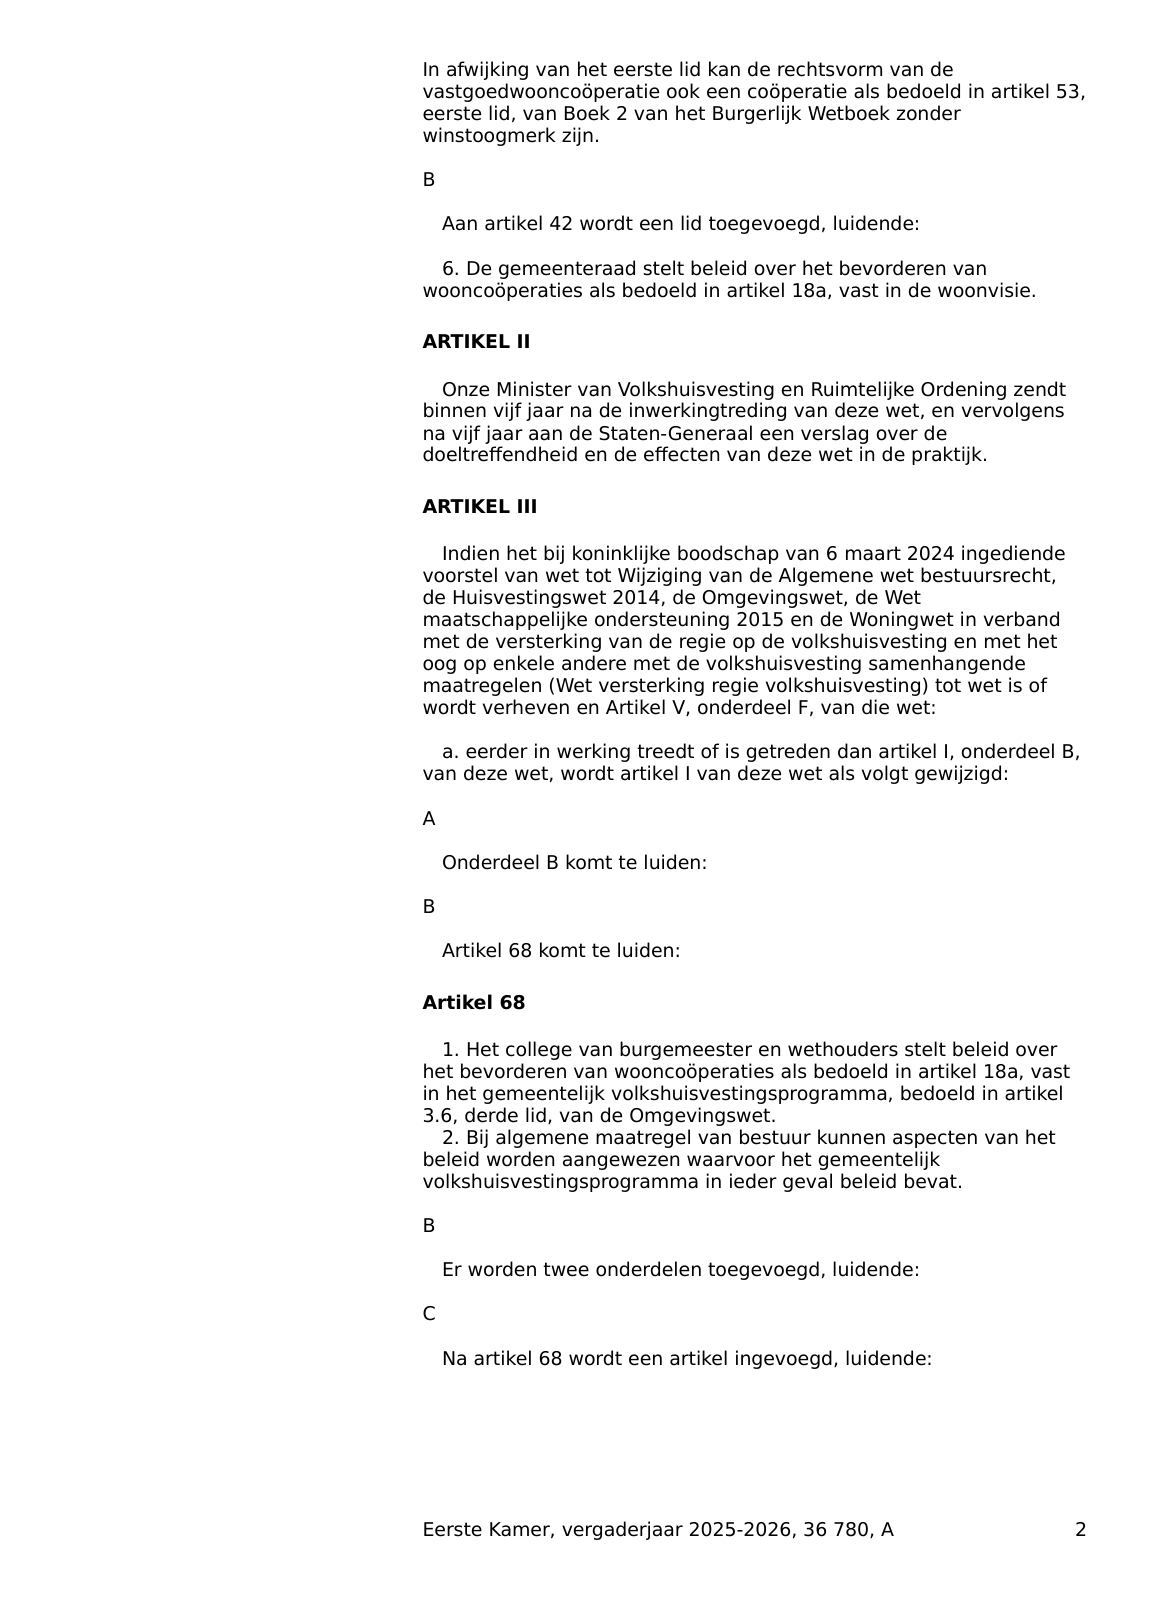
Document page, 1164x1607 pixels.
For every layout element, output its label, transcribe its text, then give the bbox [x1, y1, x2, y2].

text Onderdeel B komt te luiden: [422, 852, 1087, 874]
text Artikel 68 komt te luiden: [422, 940, 1087, 962]
text B [422, 169, 1087, 191]
text In afwijking van het eerste lid kan de rechtsvorm van de vastgoedwooncoöperatie ook een coöperatie als bedoeld in artikel 53, eerste lid, van Boek 2 van het Burgerlijk Wetboek zonder winstoogmerk zijn. [422, 59, 1087, 147]
text Onze Minister van Volkshuisvesting en Ruimtelijke Ordening zendt binnen vijf jaar na de inwerkingtreding van deze wet, en vervolgens na vijf jaar aan de Staten-Generaal een verslag over de doeltreffendheid en de effecten van deze wet in de praktijk. [422, 378, 1087, 466]
text 6. De gemeenteraad stelt beleid over het bevorderen van wooncoöperaties als bedoeld in artikel 18a, vast in de woonvisie. [422, 257, 1087, 301]
text A [422, 807, 1087, 829]
text 1. Het college van burgemeester en wethouders stelt beleid over het bevorderen van wooncoöperaties als bedoeld in artikel 18a, vast in het gemeentelijk volkshuisvestingsprogramma, bedoeld in artikel 3.6, derde lid, van de Omgevingswet. [422, 1039, 1087, 1127]
text a. eerder in werking treedt of is getreden dan artikel I, onderdeel B, van deze wet, wordt artikel I van deze wet als volgt gewijzigd: [422, 741, 1087, 785]
subtitle ARTIKEL II [422, 331, 1087, 353]
text C [422, 1303, 1087, 1325]
text 2. Bij algemene maatregel van bestuur kunnen aspecten van het beleid worden aangewezen waarvoor het gemeentelijk volkshuisvestingsprogramma in ieder geval beleid bevat. [422, 1127, 1087, 1193]
text B [422, 896, 1087, 918]
subtitle Artikel 68 [422, 992, 1087, 1014]
subtitle ARTIKEL III [422, 496, 1087, 518]
text Er worden twee onderdelen toegevoegd, luidende: [422, 1259, 1087, 1281]
text Aan artikel 42 wordt een lid toegevoegd, luidende: [422, 213, 1087, 235]
text Indien het bij koninklijke boodschap van 6 maart 2024 ingediende voorstel van wet tot Wijziging van de Algemene wet bestuursrecht, de Huisvestingswet 2014, de Omgevingswet, de Wet maatschappelijke ondersteuning 2015 en de Woningwet in verband met de versterking van de regie op de volkshuisvesting en met het oog op enkele andere met de volkshuisvesting samenhangende maatregelen (Wet versterking regie volkshuisvesting) tot wet is of wordt verheven en Artikel V, onderdeel F, van die wet: [422, 543, 1087, 719]
text Na artikel 68 wordt een artikel ingevoegd, luidende: [422, 1347, 1087, 1369]
text B [422, 1215, 1087, 1237]
